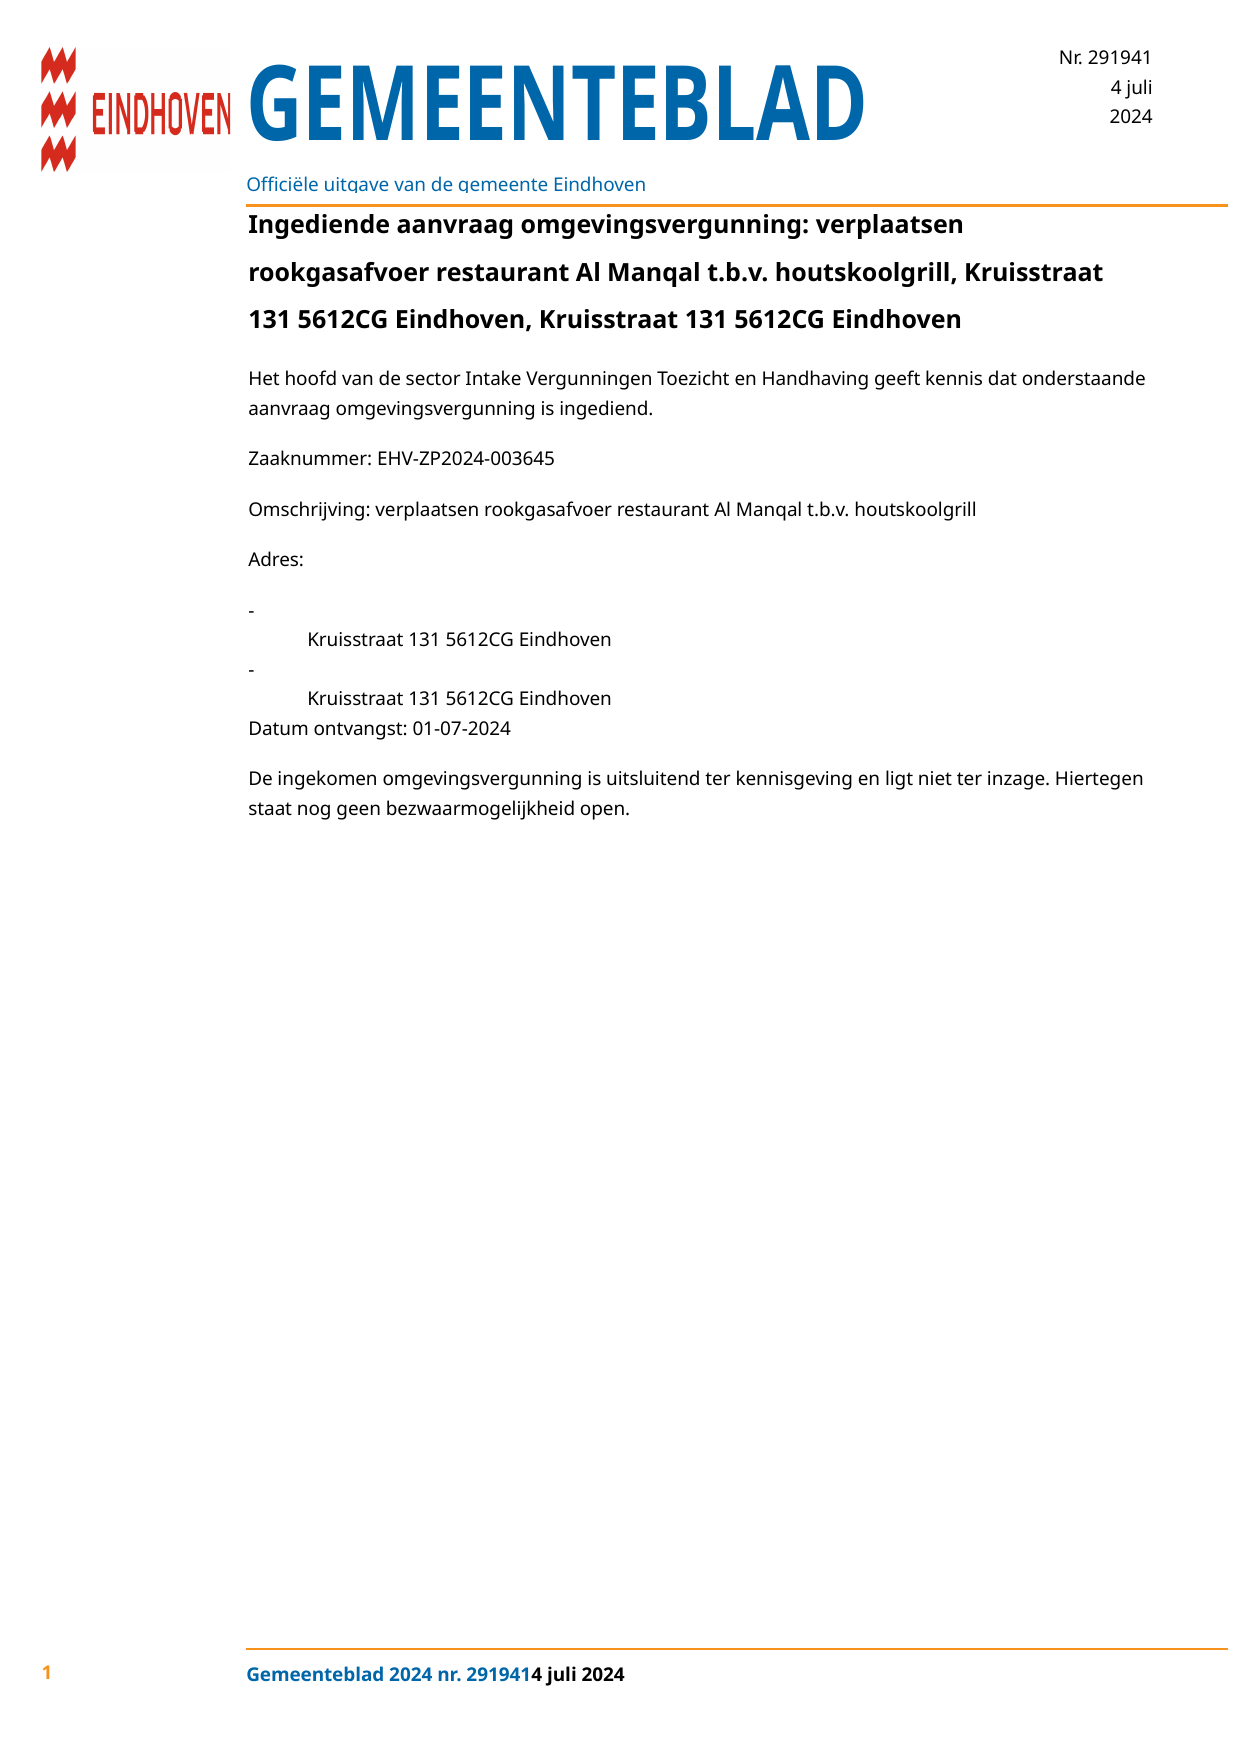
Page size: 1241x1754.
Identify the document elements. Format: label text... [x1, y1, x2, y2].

list Kruisstraat 131 5612CG Eindhoven [248, 686, 1152, 711]
text Zaaknummer: EHV-ZP2024-003645 [248, 446, 1152, 471]
text Het hoofd van de sector Intake Vergunningen Toezicht en Handhaving geeft kennis dat onderstaande aanvraag omgevingsvergunning is ingediend. [248, 366, 1152, 421]
text Omschrijving: verplaatsen rookgasafvoer restaurant Al Manqal t.b.v. houtskoolgrill [248, 496, 1152, 522]
text Datum ontvangst: 01-07-2024 [248, 715, 1152, 741]
text Adres: [248, 546, 1152, 572]
picture [41, 47, 231, 172]
text De ingekomen omgevingsvergunning is uitsluitend ter kennisgeving en ligt niet ter inzage. Hiertegen staat nog geen bezwaarmogelijkheid open. [248, 766, 1152, 821]
list Kruisstraat 131 5612CG Eindhoven [248, 626, 1152, 652]
text Ingediende aanvraag omgevingsvergunning: verplaatsen rookgasafvoer restaurant Al Manqal t.b.v. houtskoolgrill, Kruisstraat 131 5612CG Eindhoven, Kruisstraat 131 5612CG Eindhoven [248, 207, 1152, 336]
